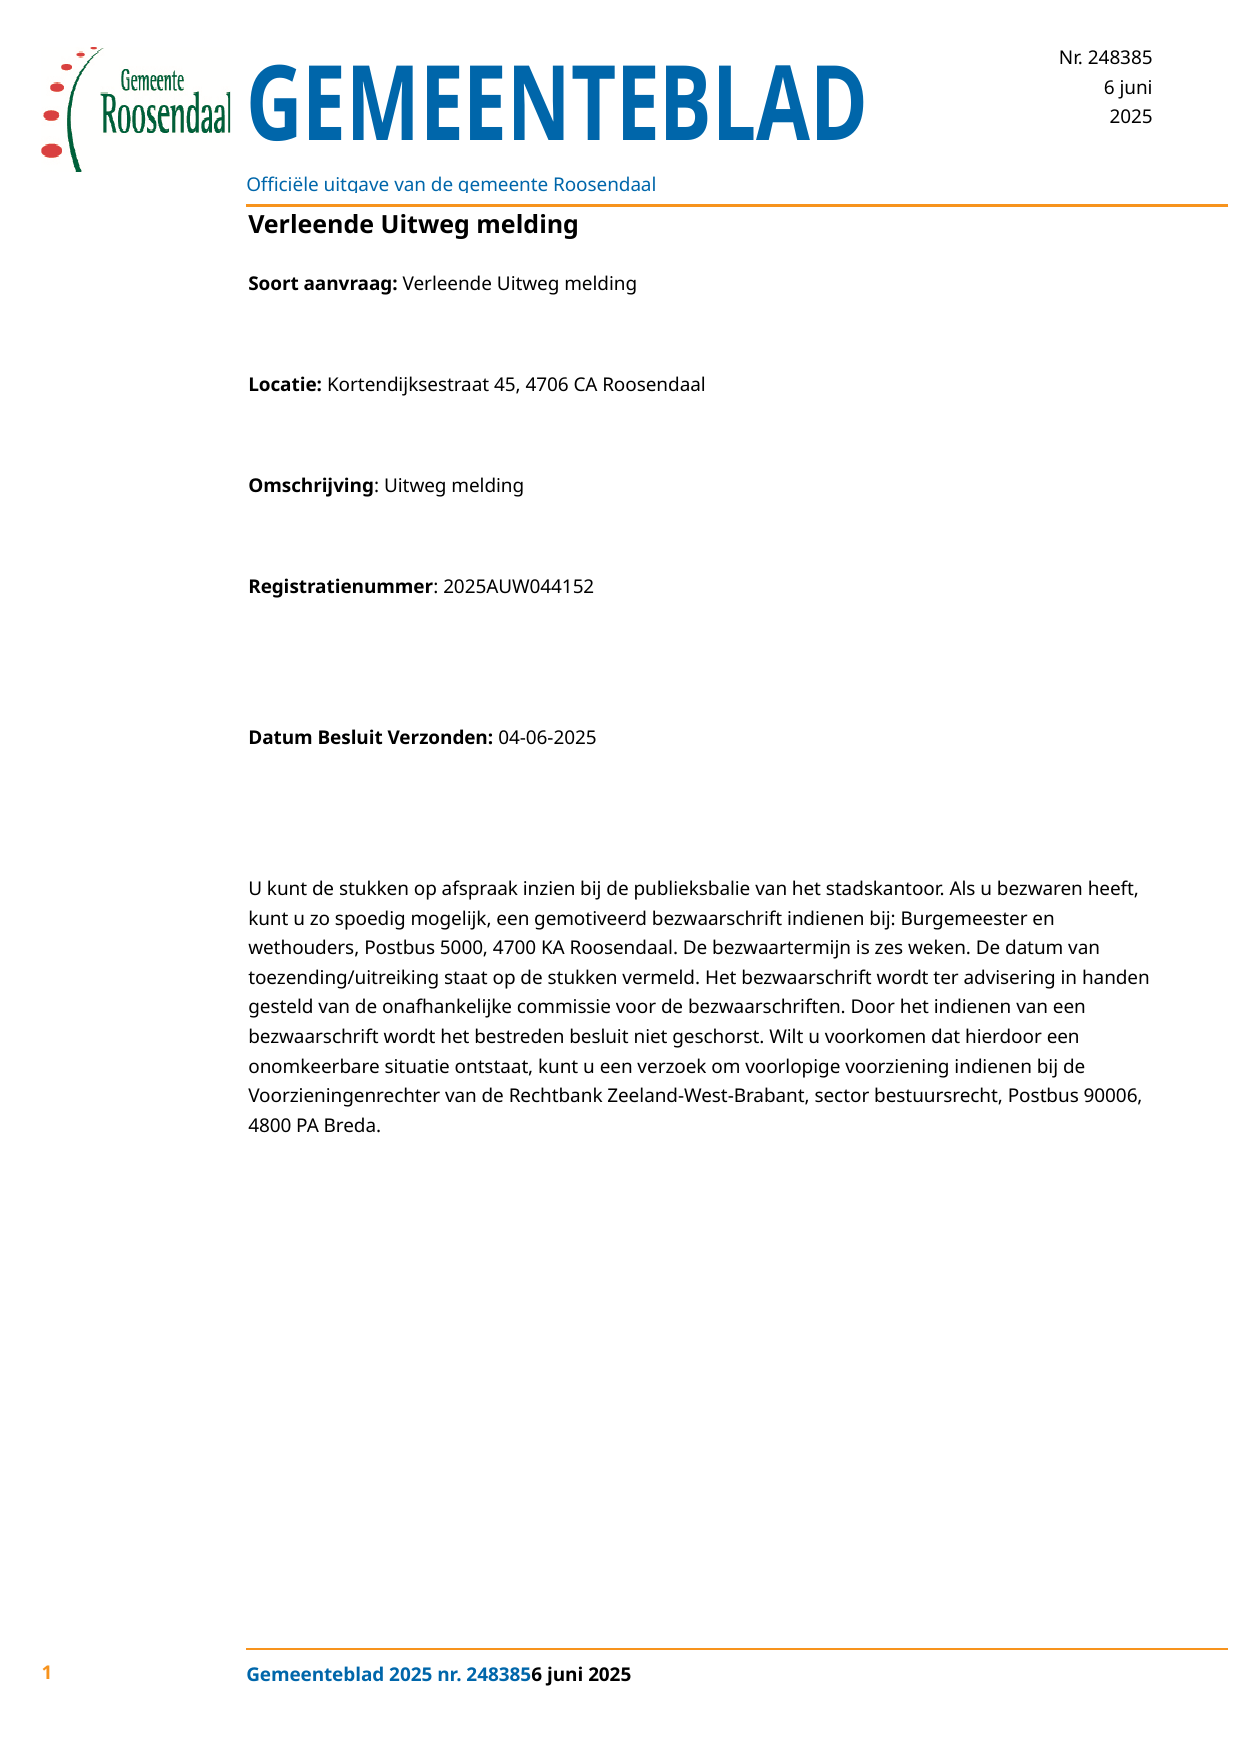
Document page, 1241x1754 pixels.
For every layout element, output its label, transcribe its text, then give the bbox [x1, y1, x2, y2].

text Omschrijving: Uitweg melding [248, 472, 1152, 498]
text Registratienummer: 2025AUW044152 [248, 573, 1152, 598]
text Datum Besluit Verzonden: 04-06-2025 [248, 724, 1152, 750]
text U kunt de stukken op afspraak inzien bij de publieksbalie van het stadskantoor. Als u bezwaren heeft, kunt u zo spoedig mogelijk, een gemotiveerd bezwaarschrift indienen bij: Burgemeester en wethouders, Postbus 5000, 4700 KA Roosendaal. De bezwaartermijn is zes weken. De datum van toezending/uitreiking staat op de stukken vermeld. Het bezwaarschrift wordt ter advisering in handen gesteld van de onafhankelijke commissie voor de bezwaarschriften. Door het indienen van een bezwaarschrift wordt het bestreden besluit niet geschorst. Wilt u voorkomen dat hierdoor een onomkeerbare situatie ontstaat, kunt u een verzoek om voorlopige voorziening indienen bij de Voorzieningenrechter van de Rechtbank Zeeland-West-Brabant, sector bestuursrecht, Postbus 90006, 4800 PA Breda. [248, 875, 1152, 1138]
text Verleende Uitweg melding [248, 207, 1152, 241]
text Soort aanvraag: Verleende Uitweg melding [248, 270, 1152, 296]
text Locatie: Kortendijksestraat 45, 4706 CA Roosendaal [248, 371, 1152, 397]
picture [41, 47, 231, 172]
